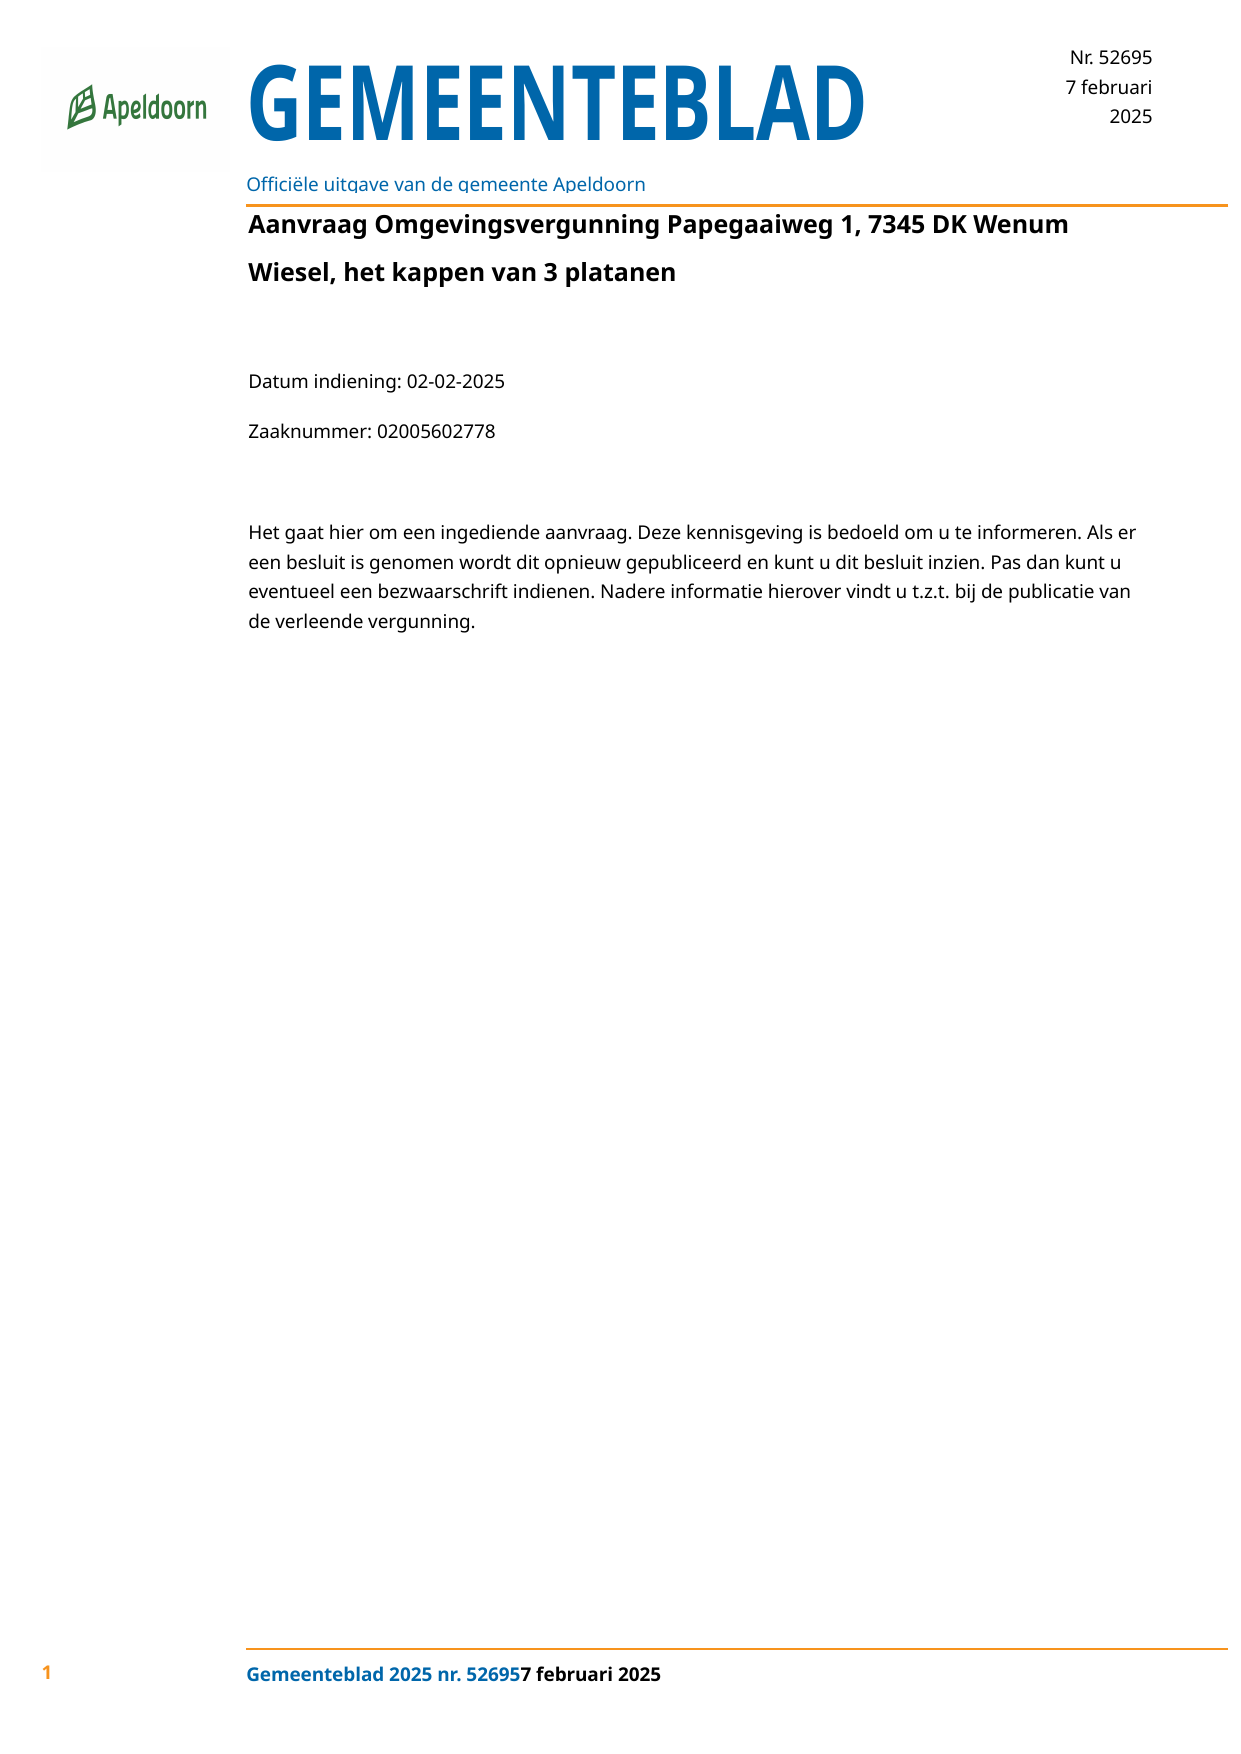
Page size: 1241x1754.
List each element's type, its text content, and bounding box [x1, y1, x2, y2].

text Aanvraag Omgevingsvergunning Papegaaiweg 1, 7345 DK Wenum Wiesel, het kappen van 3 platanen [248, 207, 1152, 288]
text Datum indiening: 02-02-2025 [248, 368, 1152, 394]
text Zaaknummer: 02005602778 [248, 419, 1152, 444]
text Het gaat hier om een ingediende aanvraag. Deze kennisgeving is bedoeld om u te informeren. Als er een besluit is genomen wordt dit opnieuw gepubliceerd en kunt u dit besluit inzien. Pas dan kunt u eventueel een bezwaarschrift indienen. Nadere informatie hierover vindt u t.z.t. bij de publicatie van de verleende vergunning. [248, 519, 1152, 634]
picture [41, 47, 231, 172]
